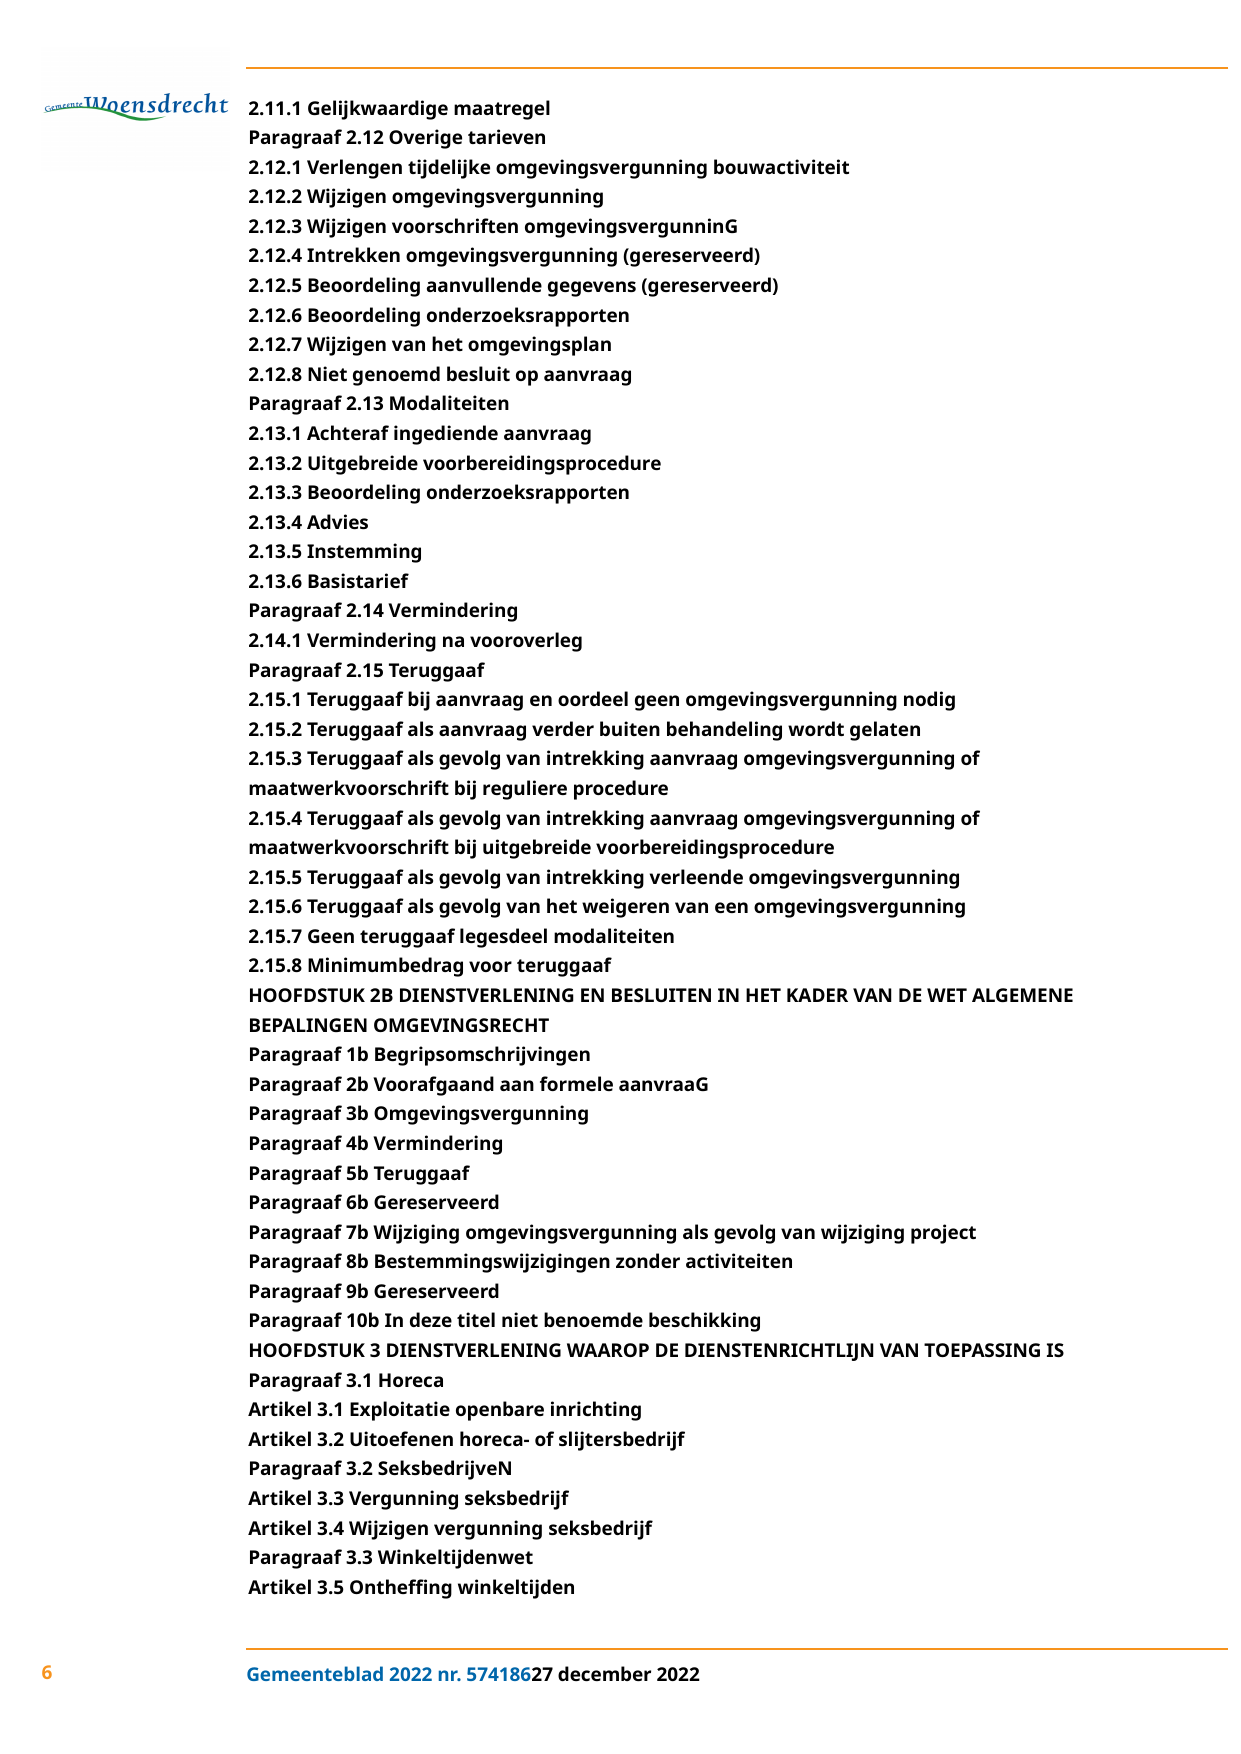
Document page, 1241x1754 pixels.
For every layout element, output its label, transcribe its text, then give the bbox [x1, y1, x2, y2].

text Artikel 3.1 Exploitatie openbare inrichting [248, 1396, 1152, 1422]
text 2.12.5 Beoordeling aanvullende gegevens (gereserveerd) [248, 272, 1152, 298]
text 2.13.5 Instemming [248, 538, 1152, 564]
text 2.11.1 Gelijkwaardige maatregel [248, 95, 1152, 121]
text 2.15.4 Teruggaaf als gevolg van intrekking aanvraag omgevingsvergunning of maatwerkvoorschrift bij uitgebreide voorbereidingsprocedure [248, 805, 1152, 860]
text 2.14.1 Vermindering na vooroverleg [248, 627, 1152, 653]
text 2.15.8 Minimumbedrag voor teruggaaf [248, 953, 1152, 978]
text Paragraaf 9b Gereserveerd [248, 1278, 1152, 1304]
text Paragraaf 6b Gereserveerd [248, 1189, 1152, 1215]
text Paragraaf 2.14 Vermindering [248, 598, 1152, 623]
text 2.12.7 Wijzigen van het omgevingsplan [248, 331, 1152, 357]
text Paragraaf 8b Bestemmingswijzigingen zonder activiteiten [248, 1248, 1152, 1274]
text 2.13.1 Achteraf ingediende aanvraag [248, 420, 1152, 446]
text 2.15.1 Teruggaaf bij aanvraag en oordeel geen omgevingsvergunning nodig [248, 686, 1152, 712]
text 2.12.3 Wijzigen voorschriften omgevingsvergunninG [248, 213, 1152, 239]
text Artikel 3.2 Uitoefenen horeca- of slijtersbedrijf [248, 1426, 1152, 1452]
text Paragraaf 2.15 Teruggaaf [248, 657, 1152, 683]
text 2.13.6 Basistarief [248, 568, 1152, 594]
text Paragraaf 3.1 Horeca [248, 1367, 1152, 1393]
text Paragraaf 2.13 Modaliteiten [248, 391, 1152, 416]
text Artikel 3.4 Wijzigen vergunning seksbedrijf [248, 1515, 1152, 1541]
text Paragraaf 7b Wijziging omgevingsvergunning als gevolg van wijziging project [248, 1219, 1152, 1245]
text 2.13.3 Beoordeling onderzoeksrapporten [248, 479, 1152, 505]
text 2.13.4 Advies [248, 509, 1152, 535]
text HOOFDSTUK 3 DIENSTVERLENING WAAROP DE DIENSTENRICHTLIJN VAN TOEPASSING IS [248, 1337, 1152, 1363]
text 2.15.7 Geen teruggaaf legesdeel modaliteiten [248, 923, 1152, 949]
text Paragraaf 1b Begripsomschrijvingen [248, 1041, 1152, 1067]
text Paragraaf 2b Voorafgaand aan formele aanvraaG [248, 1071, 1152, 1097]
text Paragraaf 4b Vermindering [248, 1130, 1152, 1156]
text Paragraaf 3.2 SeksbedrijveN [248, 1456, 1152, 1481]
text 2.15.6 Teruggaaf als gevolg van het weigeren van een omgevingsvergunning [248, 893, 1152, 919]
text 2.15.2 Teruggaaf als aanvraag verder buiten behandeling wordt gelaten [248, 716, 1152, 742]
text 2.15.5 Teruggaaf als gevolg van intrekking verleende omgevingsvergunning [248, 864, 1152, 890]
picture [41, 47, 231, 172]
text Artikel 3.5 Ontheffing winkeltijden [248, 1574, 1152, 1600]
text 2.13.2 Uitgebreide voorbereidingsprocedure [248, 450, 1152, 476]
text 2.12.2 Wijzigen omgevingsvergunning [248, 183, 1152, 209]
text 2.12.8 Niet genoemd besluit op aanvraag [248, 361, 1152, 387]
text 2.12.4 Intrekken omgevingsvergunning (gereserveerd) [248, 243, 1152, 268]
text Paragraaf 2.12 Overige tarieven [248, 124, 1152, 150]
text Paragraaf 10b In deze titel niet benoemde beschikking [248, 1308, 1152, 1333]
text Paragraaf 3b Omgevingsvergunning [248, 1101, 1152, 1126]
text 2.12.6 Beoordeling onderzoeksrapporten [248, 302, 1152, 328]
text Artikel 3.3 Vergunning seksbedrijf [248, 1485, 1152, 1511]
text Paragraaf 5b Teruggaaf [248, 1160, 1152, 1186]
text Paragraaf 3.3 Winkeltijdenwet [248, 1544, 1152, 1570]
text 2.12.1 Verlengen tijdelijke omgevingsvergunning bouwactiviteit [248, 154, 1152, 180]
text HOOFDSTUK 2B DIENSTVERLENING EN BESLUITEN IN HET KADER VAN DE WET ALGEMENE BEPALINGEN OMGEVINGSRECHT [248, 982, 1152, 1038]
text 2.15.3 Teruggaaf als gevolg van intrekking aanvraag omgevingsvergunning of maatwerkvoorschrift bij reguliere procedure [248, 746, 1152, 801]
